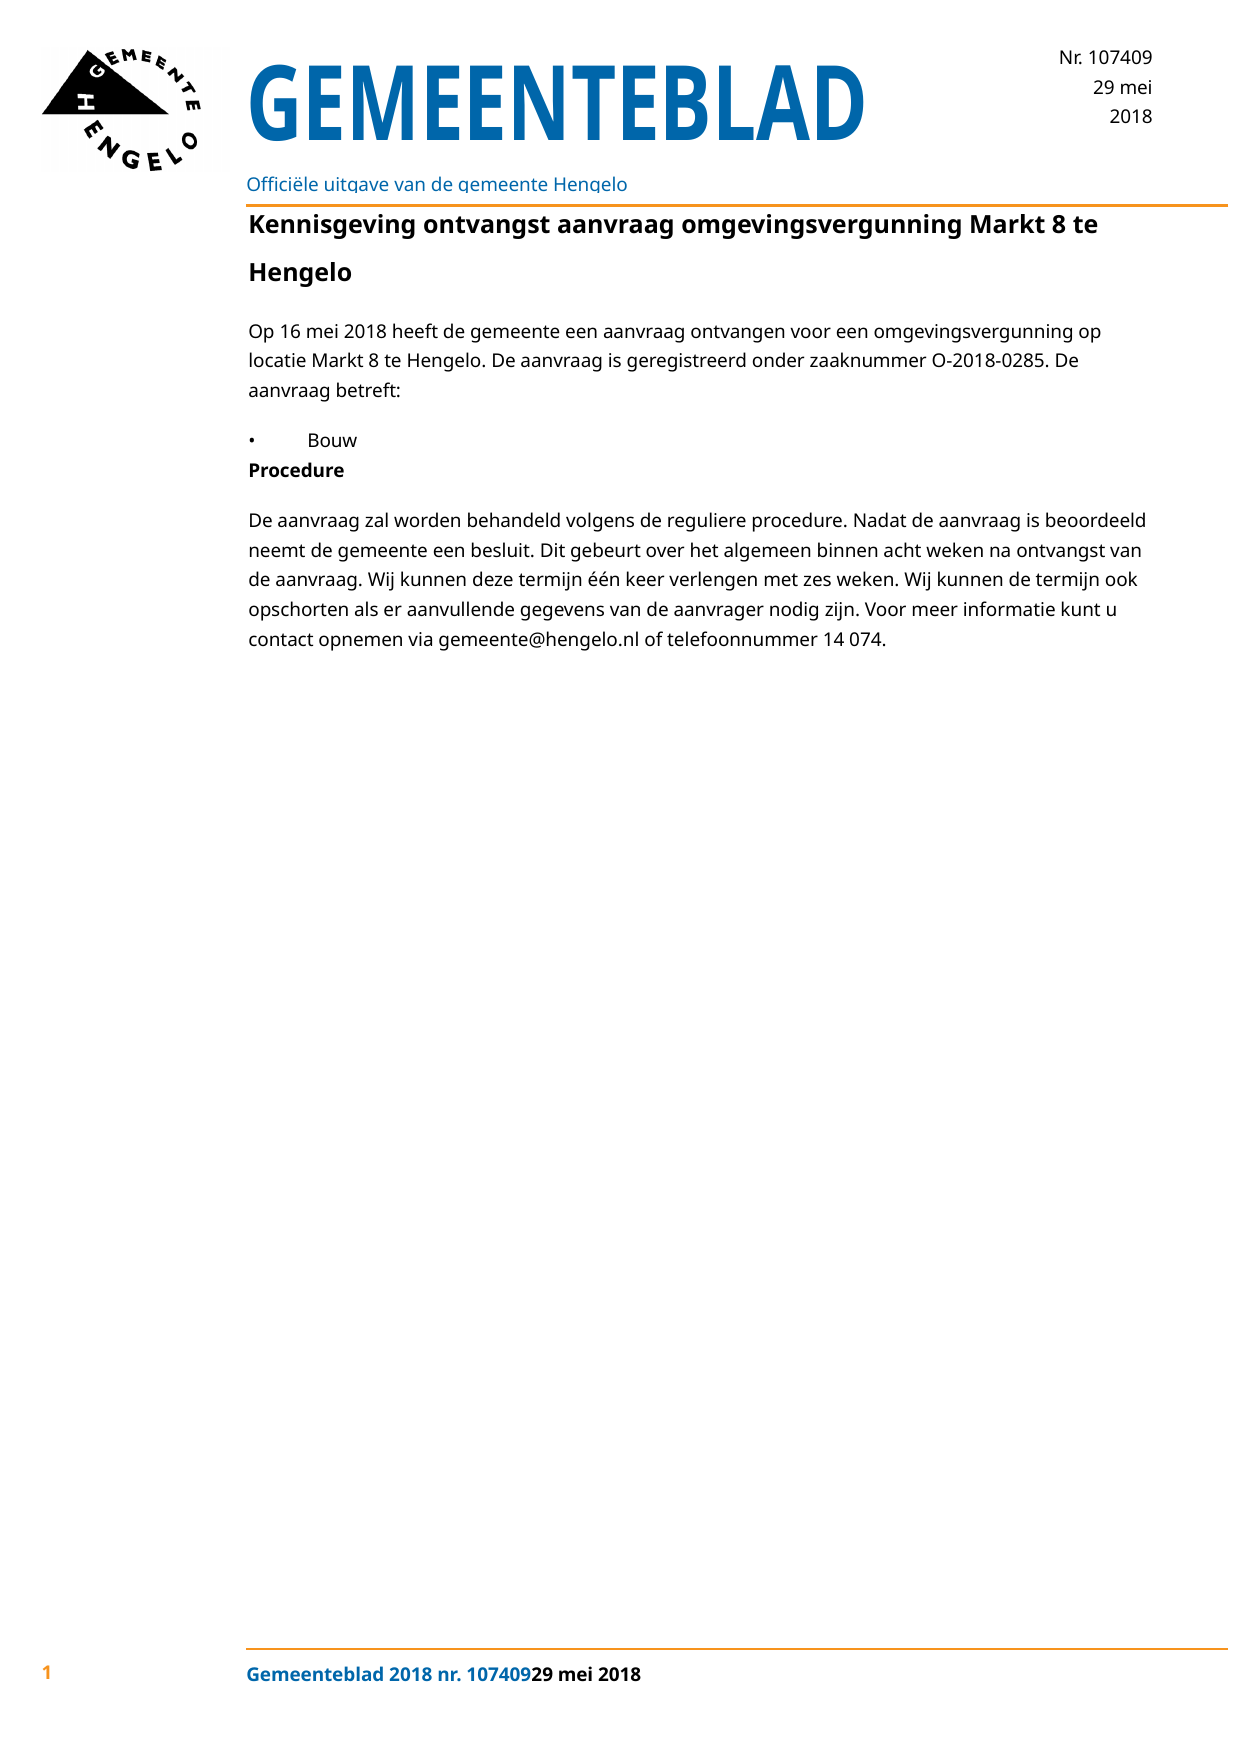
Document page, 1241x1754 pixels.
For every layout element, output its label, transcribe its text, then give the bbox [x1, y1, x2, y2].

text Procedure [248, 457, 1152, 483]
text De aanvraag zal worden behandeld volgens de reguliere procedure. Nadat de aanvraag is beoordeeld neemt de gemeente een besluit. Dit gebeurt over het algemeen binnen acht weken na ontvangst van de aanvraag. Wij kunnen deze termijn één keer verlengen met zes weken. Wij kunnen de termijn ook opschorten als er aanvullende gegevens van de aanvrager nodig zijn. Voor meer informatie kunt u contact opnemen via gemeente@hengelo.nl of telefoonnummer 14 074. [248, 507, 1152, 652]
list Bouw [248, 427, 1152, 453]
text Op 16 mei 2018 heeft de gemeente een aanvraag ontvangen voor een omgevingsvergunning op locatie Markt 8 te Hengelo. De aanvraag is geregistreerd onder zaaknummer O-2018-0285. De aanvraag betreft: [248, 318, 1152, 403]
picture [41, 47, 231, 172]
text Kennisgeving ontvangst aanvraag omgevingsvergunning Markt 8 te Hengelo [248, 207, 1152, 288]
